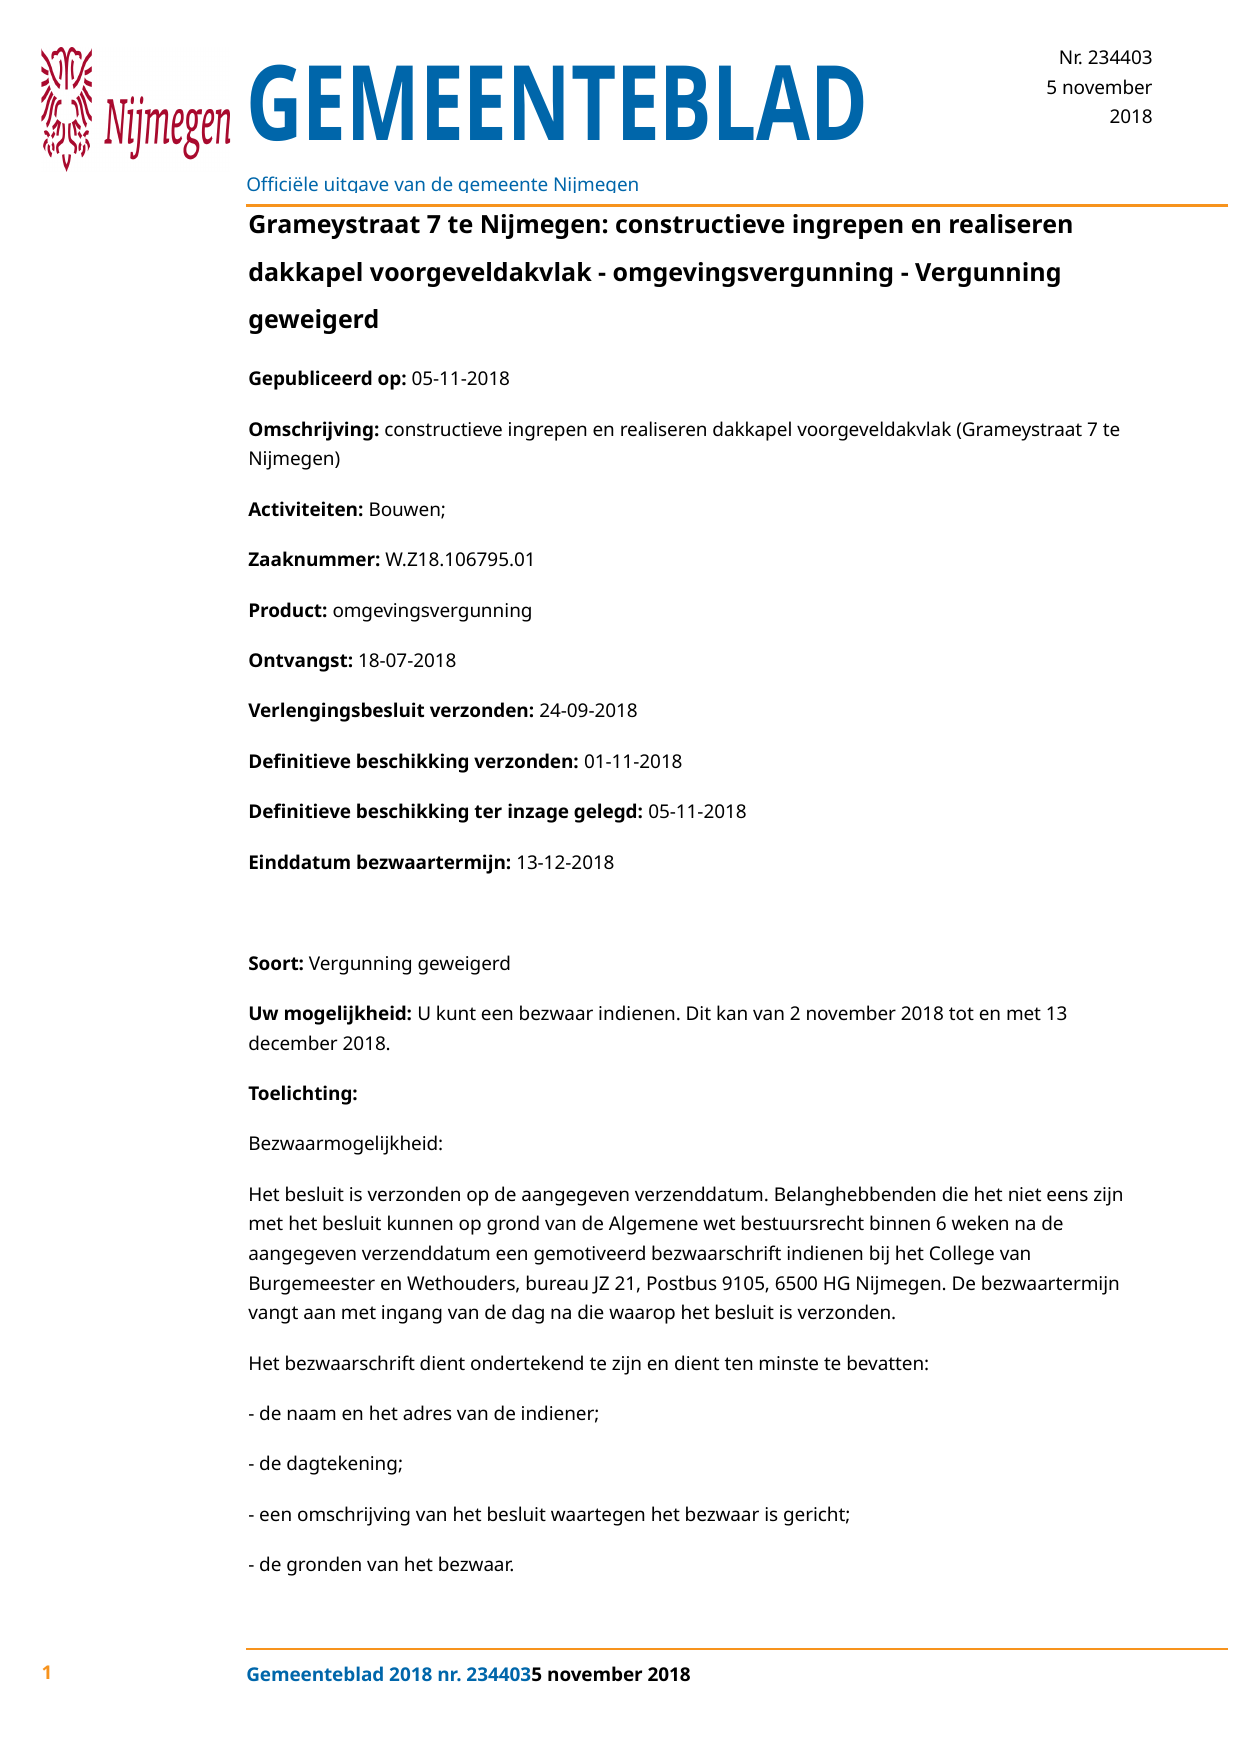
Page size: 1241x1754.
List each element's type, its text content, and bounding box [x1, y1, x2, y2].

text Omschrijving: constructieve ingrepen en realiseren dakkapel voorgeveldakvlak (Grameystraat 7 te Nijmegen) [248, 416, 1152, 471]
text Activiteiten: Bouwen; [248, 496, 1152, 522]
text Zaaknummer: W.Z18.106795.01 [248, 546, 1152, 572]
text Soort: Vergunning geweigerd [248, 950, 1152, 975]
text Uw mogelijkheid: U kunt een bezwaar indienen. Dit kan van 2 november 2018 tot en met 13 december 2018. [248, 1000, 1152, 1055]
text Bezwaarmogelijkheid: [248, 1131, 1152, 1156]
text Het besluit is verzonden op de aangegeven verzenddatum. Belanghebbenden die het niet eens zijn met het besluit kunnen op grond van de Algemene wet bestuursrecht binnen 6 weken na de aangegeven verzenddatum een gemotiveerd bezwaarschrift indienen bij het College van Burgemeester en Wethouders, bureau JZ 21, Postbus 9105, 6500 HG Nijmegen. De bezwaartermijn vangt aan met ingang van de dag na die waarop het besluit is verzonden. [248, 1181, 1152, 1325]
text Ontvangst: 18-07-2018 [248, 647, 1152, 673]
text - een omschrijving van het besluit waartegen het bezwaar is gericht; [248, 1501, 1152, 1527]
text Gepubliceerd op: 05-11-2018 [248, 366, 1152, 391]
text - de dagtekening; [248, 1451, 1152, 1476]
picture [41, 47, 231, 172]
text Verlengingsbesluit verzonden: 24-09-2018 [248, 698, 1152, 723]
text Grameystraat 7 te Nijmegen: constructieve ingrepen en realiseren dakkapel voorgeveldakvlak - omgevingsvergunning - Vergunning geweigerd [248, 207, 1152, 336]
text - de gronden van het bezwaar. [248, 1551, 1152, 1577]
text Het bezwaarschrift dient ondertekend te zijn en dient ten minste te bevatten: [248, 1350, 1152, 1375]
text Toelichting: [248, 1080, 1152, 1106]
text Product: omgevingsvergunning [248, 597, 1152, 622]
text Einddatum bezwaartermijn: 13-12-2018 [248, 849, 1152, 874]
text - de naam en het adres van de indiener; [248, 1400, 1152, 1426]
text Definitieve beschikking verzonden: 01-11-2018 [248, 748, 1152, 774]
text Definitieve beschikking ter inzage gelegd: 05-11-2018 [248, 798, 1152, 824]
